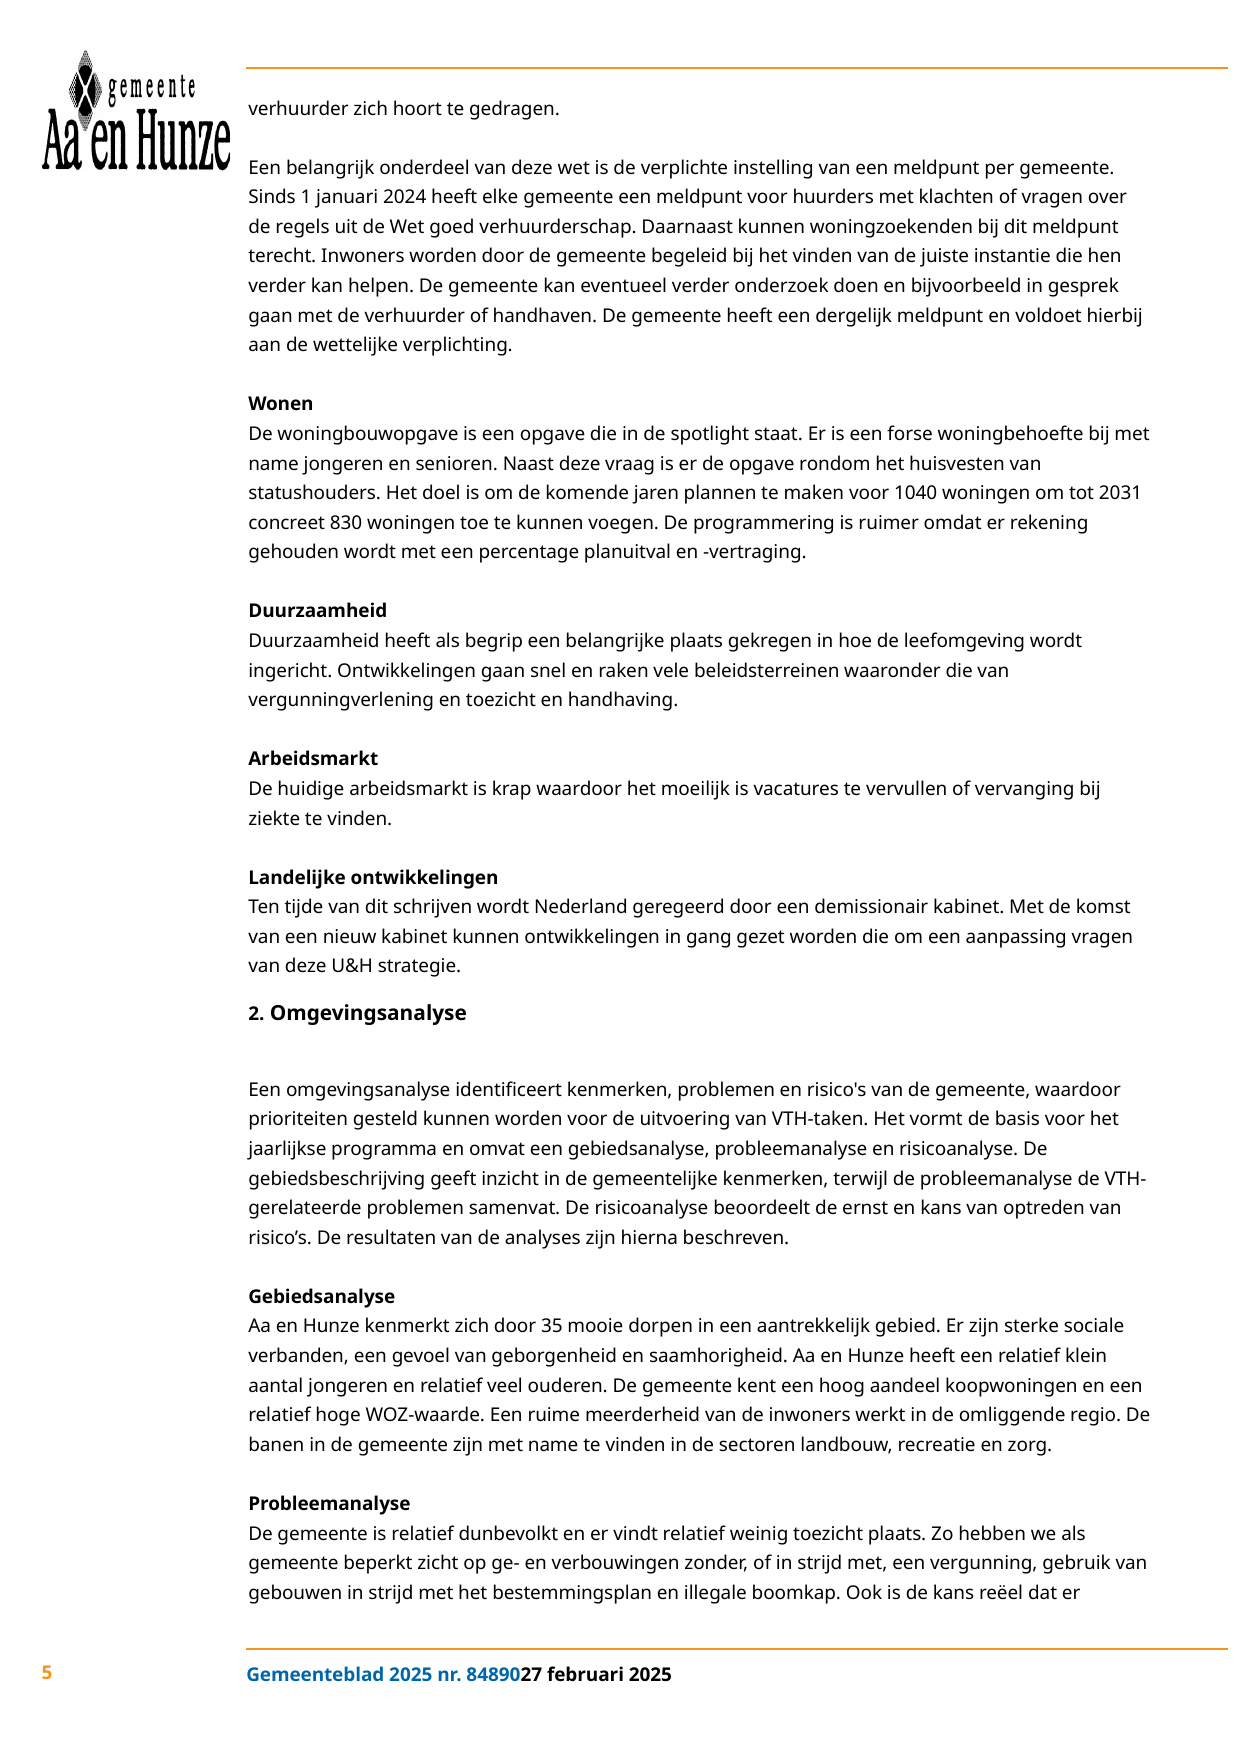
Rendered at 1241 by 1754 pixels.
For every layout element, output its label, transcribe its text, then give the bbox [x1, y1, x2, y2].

text Duurzaamheid heeft als begrip een belangrijke plaats gekregen in hoe de leefomgeving wordt ingericht. Ontwikkelingen gaan snel en raken vele beleidsterreinen waaronder die van vergunningverlening en toezicht en handhaving. [248, 627, 1152, 712]
text Arbeidsmarkt [248, 746, 1152, 771]
text De huidige arbeidsmarkt is krap waardoor het moeilijk is vacatures te vervullen of vervanging bij ziekte te vinden. [248, 775, 1152, 831]
text Duurzaamheid [248, 598, 1152, 623]
text De gemeente is relatief dunbevolkt en er vindt relatief weinig toezicht plaats. Zo hebben we als gemeente beperkt zicht op ge- en verbouwingen zonder, of in strijd met, een vergunning, gebruik van gebouwen in strijd met het bestemmingsplan en illegale boomkap. Ook is de kans reëel dat er [248, 1520, 1152, 1605]
text Een omgevingsanalyse identificeert kenmerken, problemen en risico's van de gemeente, waardoor prioriteiten gesteld kunnen worden voor de uitvoering van VTH-taken. Het vormt de basis voor het jaarlijkse programma en omvat een gebiedsanalyse, probleemanalyse en risicoanalyse. De gebiedsbeschrijving geeft inzicht in de gemeentelijke kenmerken, terwijl de probleemanalyse de VTH-gerelateerde problemen samenvat. De risicoanalyse beoordeelt de ernst en kans van optreden van risico’s. De resultaten van de analyses zijn hierna beschreven. [248, 1076, 1152, 1250]
text Een belangrijk onderdeel van deze wet is de verplichte instelling van een meldpunt per gemeente. Sinds 1 januari 2024 heeft elke gemeente een meldpunt voor huurders met klachten of vragen over de regels uit de Wet goed verhuurderschap. Daarnaast kunnen woningzoekenden bij dit meldpunt terecht. Inwoners worden door de gemeente begeleid bij het vinden van de juiste instantie die hen verder kan helpen. De gemeente kan eventueel verder onderzoek doen en bijvoorbeeld in gesprek gaan met de verhuurder of handhaven. De gemeente heeft een dergelijk meldpunt en voldoet hierbij aan de wettelijke verplichting. [248, 154, 1152, 357]
text Gebiedsanalyse [248, 1283, 1152, 1309]
text De woningbouwopgave is een opgave die in de spotlight staat. Er is een forse woningbehoefte bij met name jongeren en senioren. Naast deze vraag is er de opgave rondom het huisvesten van statushouders. Het doel is om de komende jaren plannen te maken voor 1040 woningen om tot 2031 concreet 830 woningen toe te kunnen voegen. De programmering is ruimer omdat er rekening gehouden wordt met een percentage planuitval en -vertraging. [248, 420, 1152, 564]
text Aa en Hunze kenmerkt zich door 35 mooie dorpen in een aantrekkelijk gebied. Er zijn sterke sociale verbanden, een gevoel van geborgenheid en saamhorigheid. Aa en Hunze heeft een relatief klein aantal jongeren en relatief veel ouderen. De gemeente kent een hoog aandeel koopwoningen en een relatief hoge WOZ-waarde. Een ruime meerderheid van de inwoners werkt in de omliggende regio. De banen in de gemeente zijn met name te vinden in de sectoren landbouw, recreatie en zorg. [248, 1313, 1152, 1457]
text Wonen [248, 391, 1152, 416]
picture [41, 47, 231, 172]
text Landelijke ontwikkelingen [248, 864, 1152, 890]
text 2. Omgevingsanalyse [248, 998, 1152, 1027]
text verhuurder zich hoort te gedragen. [248, 95, 1152, 121]
text Probleemanalyse [248, 1490, 1152, 1516]
text Ten tijde van dit schrijven wordt Nederland geregeerd door een demissionair kabinet. Met de komst van een nieuw kabinet kunnen ontwikkelingen in gang gezet worden die om een aanpassing vragen van deze U&H strategie. [248, 893, 1152, 978]
